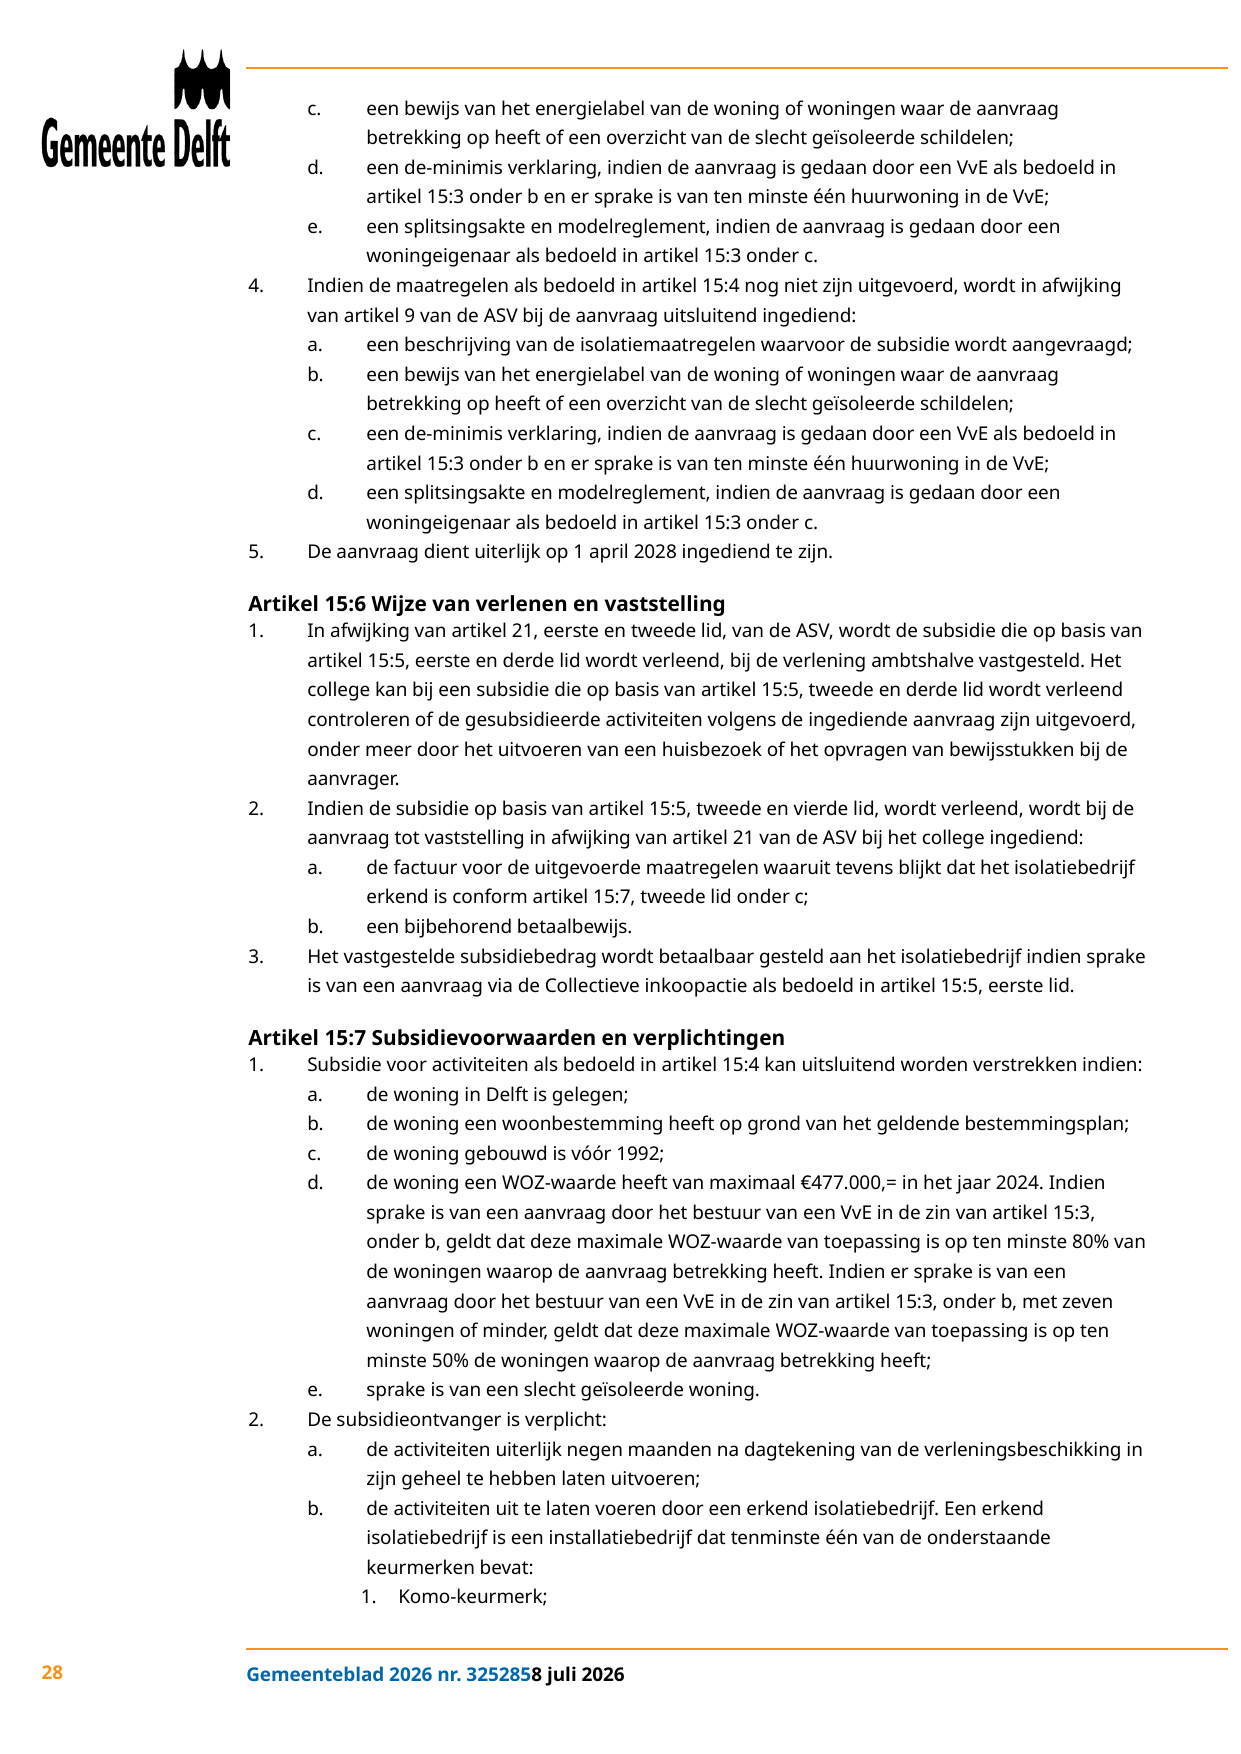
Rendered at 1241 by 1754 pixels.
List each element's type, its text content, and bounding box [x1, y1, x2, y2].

list Het vastgestelde subsidiebedrag wordt betaalbaar gesteld aan het isolatiebedrijf indien sprake is van een aanvraag via de Collectieve inkoopactie als bedoeld in artikel 15:5, eerste lid. [248, 943, 1152, 998]
list de activiteiten uit te laten voeren door een erkend isolatiebedrijf. Een erkend isolatiebedrijf is een installatiebedrijf dat tenminste één van de onderstaande keurmerken bevat: [307, 1495, 1152, 1580]
list de woning in Delft is gelegen; [307, 1081, 1152, 1107]
list de woning een WOZ-waarde heeft van maximaal €477.000,= in het jaar 2024. Indien sprake is van een aanvraag door het bestuur van een VvE in de zin van artikel 15:3, onder b, geldt dat deze maximale WOZ-waarde van toepassing is op ten minste 80% van de woningen waarop de aanvraag betrekking heeft. Indien er sprake is van een aanvraag door het bestuur van een VvE in de zin van artikel 15:3, onder b, met zeven woningen of minder, geldt dat deze maximale WOZ-waarde van toepassing is op ten minste 50% de woningen waarop de aanvraag betrekking heeft; [307, 1169, 1152, 1373]
list een bewijs van het energielabel van de woning of woningen waar de aanvraag betrekking op heeft of een overzicht van de slecht geïsoleerde schildelen; [307, 95, 1152, 150]
list de woning gebouwd is vóór 1992; [307, 1140, 1152, 1166]
list Subsidie voor activiteiten als bedoeld in artikel 15:4 kan uitsluitend worden verstrekken indien: [248, 1051, 1152, 1077]
list een splitsingsakte en modelreglement, indien de aanvraag is gedaan door een woningeigenaar als bedoeld in artikel 15:3 onder c. [307, 479, 1152, 535]
list de activiteiten uiterlijk negen maanden na dagtekening van de verleningsbeschikking in zijn geheel te hebben laten uitvoeren; [307, 1436, 1152, 1491]
list De aanvraag dient uiterlijk op 1 april 2028 ingediend te zijn. [248, 538, 1152, 564]
list een de-minimis verklaring, indien de aanvraag is gedaan door een VvE als bedoeld in artikel 15:3 onder b en er sprake is van ten minste één huurwoning in de VvE; [307, 420, 1152, 476]
list Indien de subsidie op basis van artikel 15:5, tweede en vierde lid, wordt verleend, wordt bij de aanvraag tot vaststelling in afwijking van artikel 21 van de ASV bij het college ingediend: [248, 795, 1152, 850]
list De subsidieontvanger is verplicht: [248, 1406, 1152, 1432]
list een de-minimis verklaring, indien de aanvraag is gedaan door een VvE als bedoeld in artikel 15:3 onder b en er sprake is van ten minste één huurwoning in de VvE; [307, 154, 1152, 209]
picture [41, 47, 231, 172]
text Artikel 15:7 Subsidievoorwaarden en verplichtingen [248, 1023, 1152, 1051]
list de woning een woonbestemming heeft op grond van het geldende bestemmingsplan; [307, 1110, 1152, 1136]
list een beschrijving van de isolatiemaatregelen waarvoor de subsidie wordt aangevraagd; [307, 331, 1152, 357]
list de factuur voor de uitgevoerde maatregelen waaruit tevens blijkt dat het isolatiebedrijf erkend is conform artikel 15:7, tweede lid onder c; [307, 854, 1152, 909]
list Komo-keurmerk; [361, 1584, 1152, 1609]
list Indien de maatregelen als bedoeld in artikel 15:4 nog niet zijn uitgevoerd, wordt in afwijking van artikel 9 van de ASV bij de aanvraag uitsluitend ingediend: [248, 272, 1152, 328]
list In afwijking van artikel 21, eerste en tweede lid, van de ASV, wordt de subsidie die op basis van artikel 15:5, eerste en derde lid wordt verleend, bij de verlening ambtshalve vastgesteld. Het college kan bij een subsidie die op basis van artikel 15:5, tweede en derde lid wordt verleend controleren of de gesubsidieerde activiteiten volgens de ingediende aanvraag zijn uitgevoerd, onder meer door het uitvoeren van een huisbezoek of het opvragen van bewijsstukken bij de aanvrager. [248, 617, 1152, 791]
list een splitsingsakte en modelreglement, indien de aanvraag is gedaan door een woningeigenaar als bedoeld in artikel 15:3 onder c. [307, 213, 1152, 268]
text Artikel 15:6 Wijze van verlenen en vaststelling [248, 589, 1152, 617]
list een bewijs van het energielabel van de woning of woningen waar de aanvraag betrekking op heeft of een overzicht van de slecht geïsoleerde schildelen; [307, 361, 1152, 416]
list sprake is van een slecht geïsoleerde woning. [307, 1377, 1152, 1402]
list een bijbehorend betaalbewijs. [307, 913, 1152, 939]
